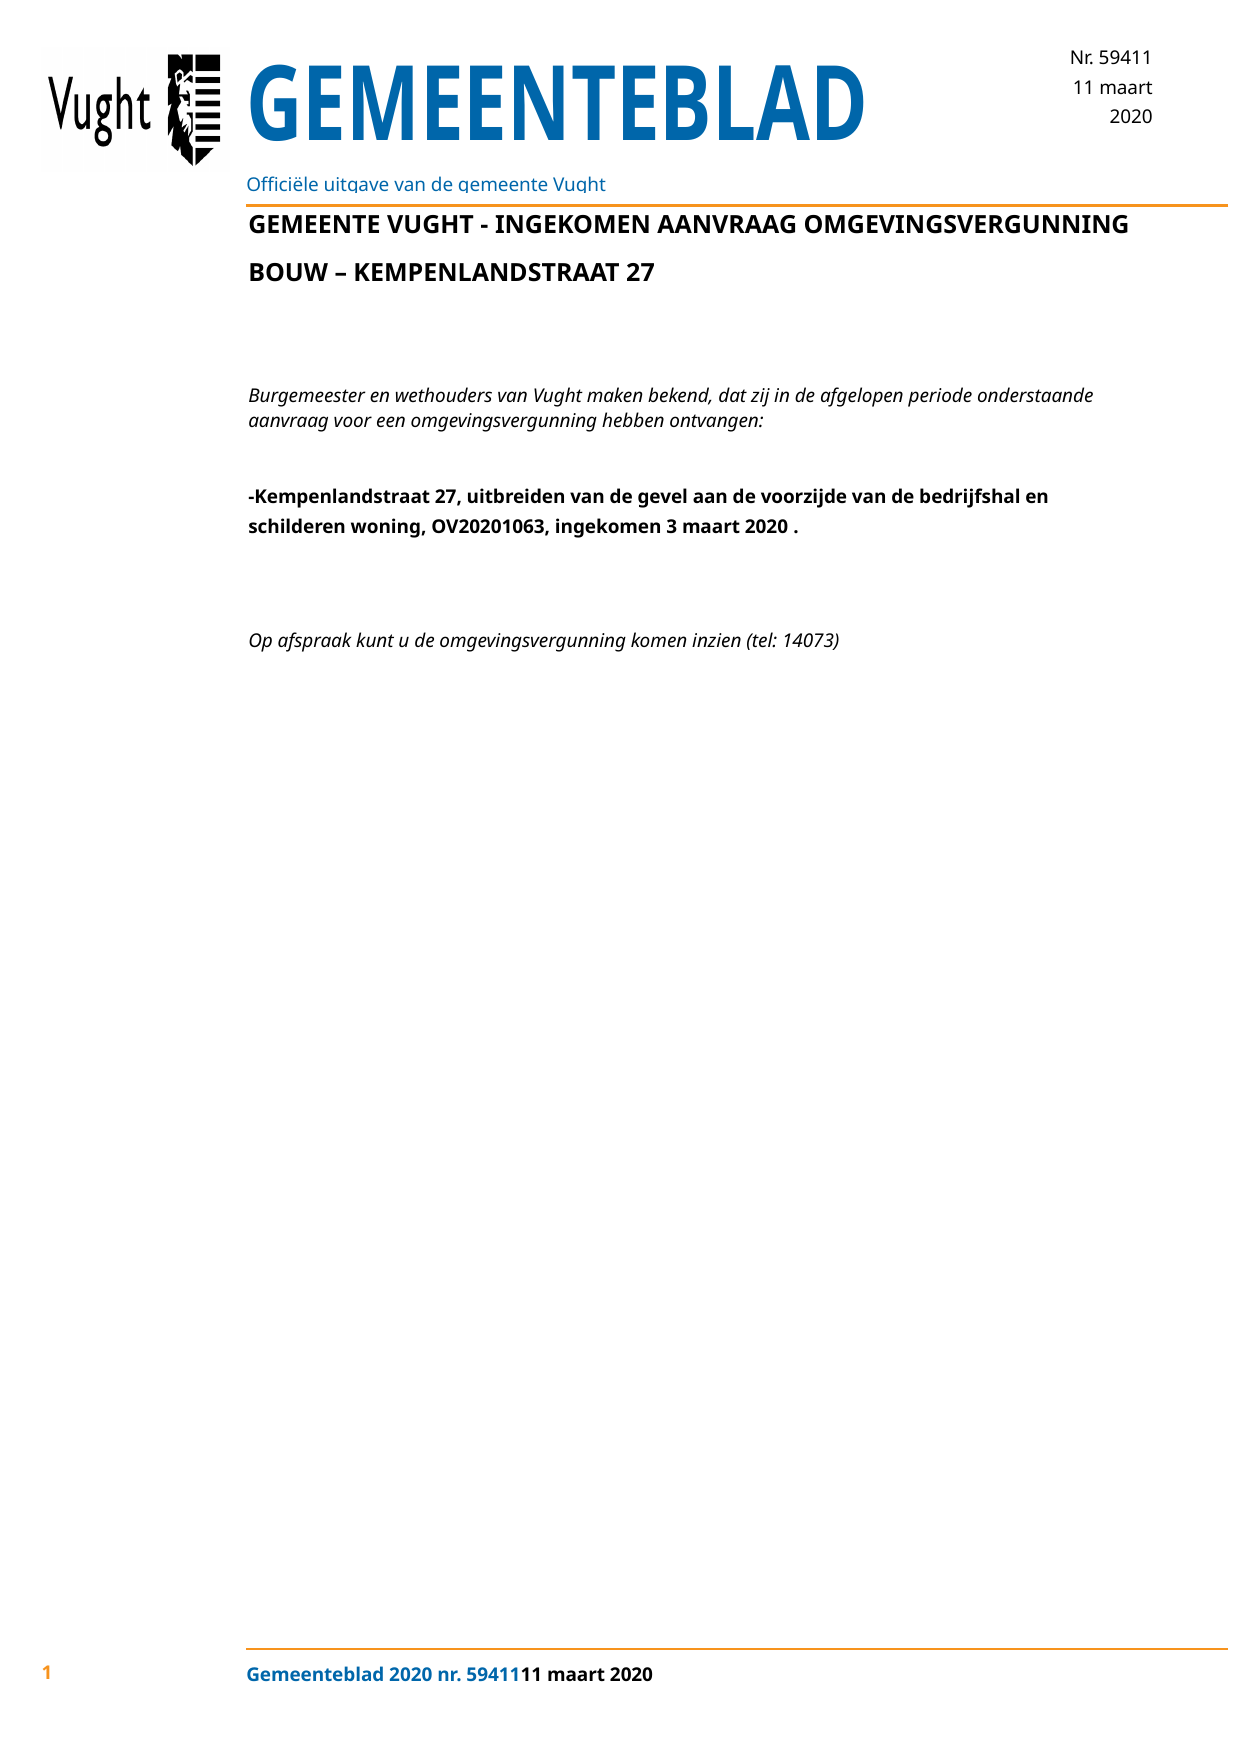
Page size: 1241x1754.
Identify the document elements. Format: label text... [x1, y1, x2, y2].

text GEMEENTE VUGHT - INGEKOMEN AANVRAAG OMGEVINGSVERGUNNING BOUW – KEMPENLANDSTRAAT 27 [248, 207, 1152, 288]
text Op afspraak kunt u de omgevingsvergunning komen inzien (tel: 14073) [248, 628, 1152, 653]
picture [41, 47, 231, 172]
text Burgemeester en wethouders van Vught maken bekend, dat zij in de afgelopen periode onderstaande aanvraag voor een omgevingsvergunning hebben ontvangen: [248, 382, 1152, 433]
text -Kempenlandstraat 27, uitbreiden van de gevel aan de voorzijde van de bedrijfshal en schilderen woning, OV20201063, ingekomen 3 maart 2020 . [248, 484, 1152, 539]
